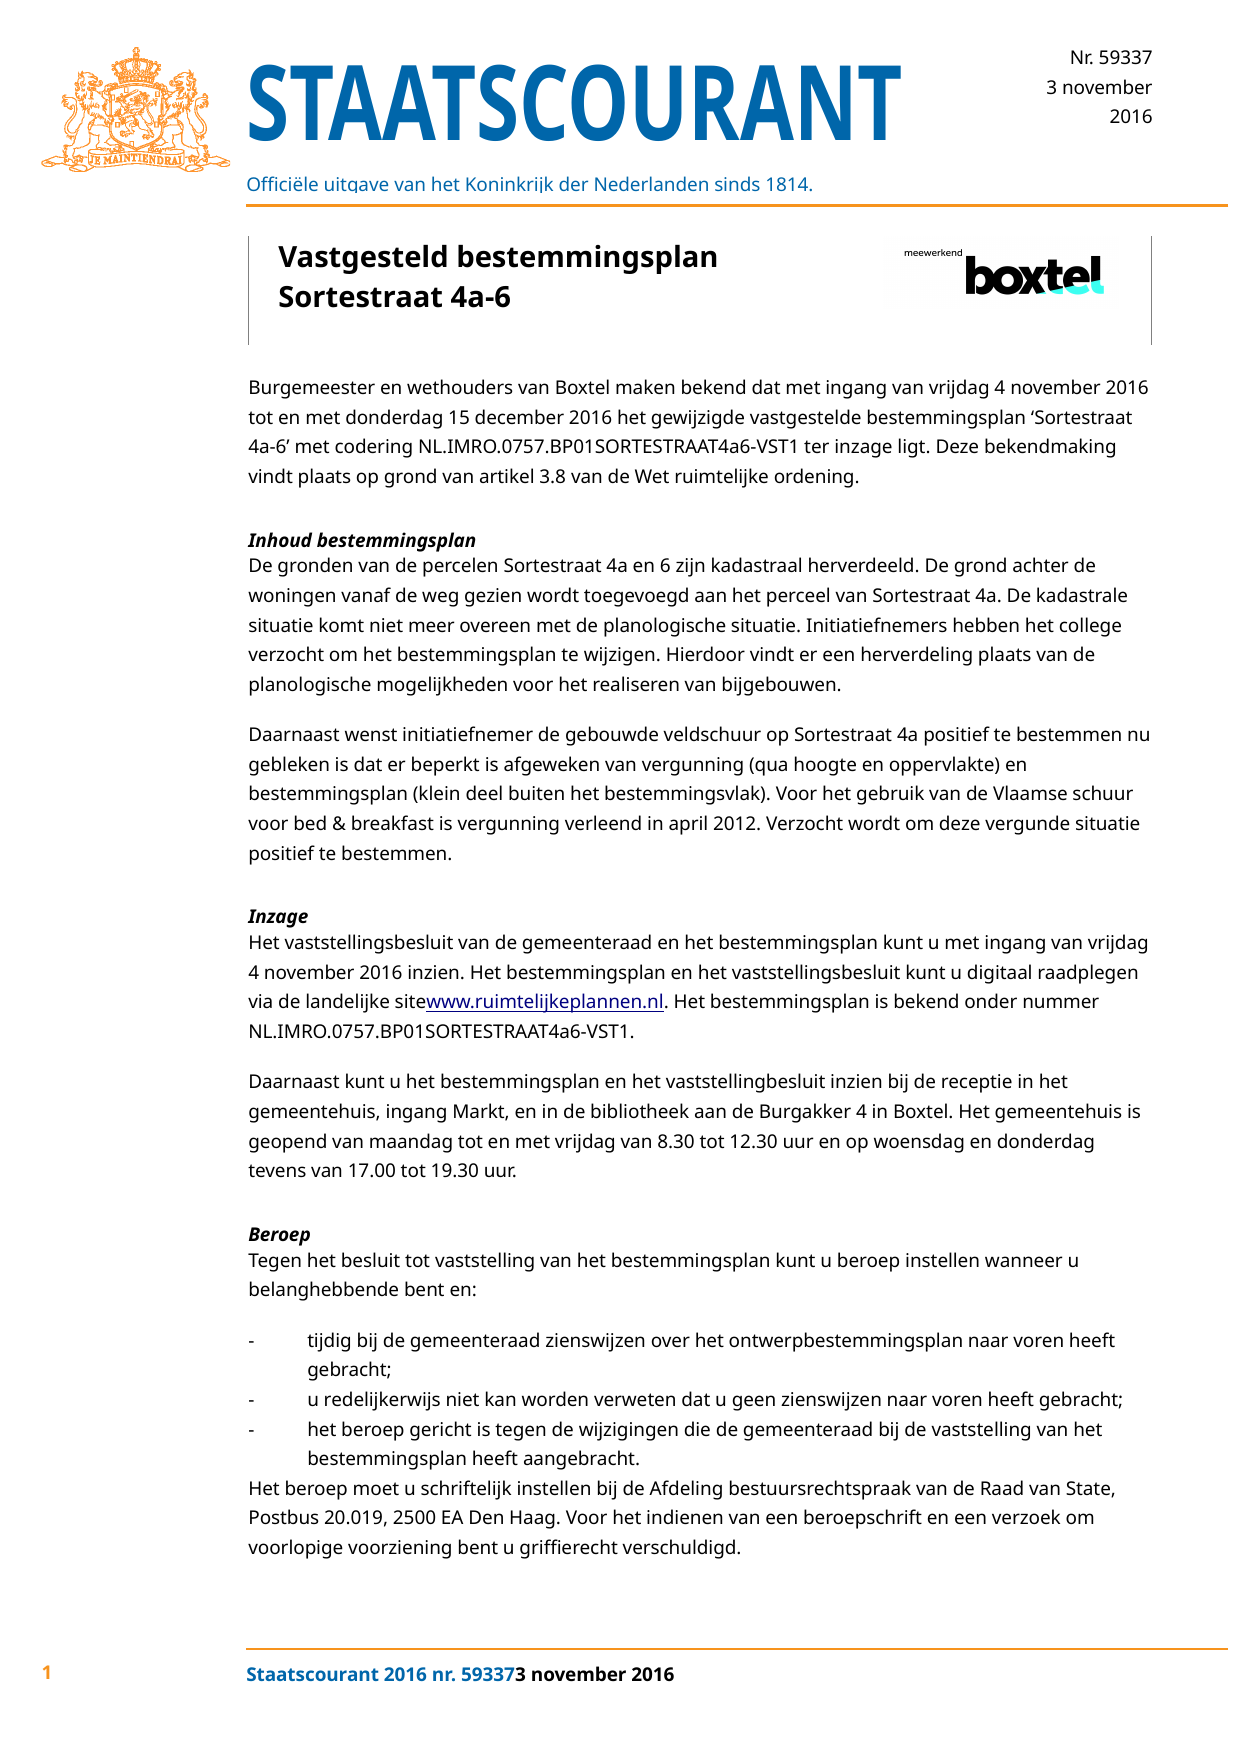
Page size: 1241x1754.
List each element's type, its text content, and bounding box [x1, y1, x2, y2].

table_header [850, 236, 1151, 345]
picture [41, 47, 231, 172]
table_header Vastgesteld bestemmingsplan Sortestraat 4a-6 [249, 236, 850, 345]
text Het beroep moet u schriftelijk instellen bij de Afdeling bestuursrechtspraak van de Raad van State, Postbus 20.019, 2500 EA Den Haag. Voor het indienen van een beroepschrift en een verzoek om voorlopige voorziening bent u griffierecht verschuldigd. [248, 1475, 1152, 1560]
text Daarnaast kunt u het bestemmingsplan en het vaststellingbesluit inzien bij de receptie in het gemeentehuis, ingang Markt, en in de bibliotheek aan de Burgakker 4 in Boxtel. Het gemeentehuis is geopend van maandag tot en met vrijdag van 8.30 tot 12.30 uur en op woensdag en donderdag tevens van 17.00 tot 19.30 uur. [248, 1069, 1152, 1183]
picture [882, 236, 1119, 309]
list het beroep gericht is tegen de wijzigingen die de gemeenteraad bij de vaststelling van het bestemmingsplan heeft aangebracht. [248, 1416, 1152, 1471]
text Burgemeester en wethouders van Boxtel maken bekend dat met ingang van vrijdag 4 november 2016 tot en met donderdag 15 december 2016 het gewijzigde vastgestelde bestemmingsplan ‘Sortestraat 4a-6’ met codering NL.IMRO.0757.BP01SORTESTRAAT4a6-VST1 ter inzage ligt. Deze bekendmaking vindt plaats op grond van artikel 3.8 van de Wet ruimtelijke ordening. [248, 374, 1152, 489]
list tijdig bij de gemeenteraad zienswijzen over het ontwerpbestemmingsplan naar voren heeft gebracht; [248, 1327, 1152, 1382]
text Inzage [248, 904, 1152, 929]
text Daarnaast wenst initiatiefnemer de gebouwde veldschuur op Sortestraat 4a positief te bestemmen nu gebleken is dat er beperkt is afgeweken van vergunning (qua hoogte en oppervlakte) en bestemmingsplan (klein deel buiten het bestemmingsvlak). Voor het gebruik van de Vlaamse schuur voor bed & breakfast is vergunning verleend in april 2012. Verzocht wordt om deze vergunde situatie positief te bestemmen. [248, 721, 1152, 866]
text Tegen het besluit tot vaststelling van het bestemmingsplan kunt u beroep instellen wanneer u belanghebbende bent en: [248, 1247, 1152, 1302]
text Beroep [248, 1221, 1152, 1247]
text Inhoud bestemmingsplan [248, 527, 1152, 553]
text Het vaststellingsbesluit van de gemeenteraad en het bestemmingsplan kunt u met ingang van vrijdag 4 november 2016 inzien. Het bestemmingsplan en het vaststellingsbesluit kunt u digitaal raadplegen via de landelijke sitewww.ruimtelijkeplannen.nl. Het bestemmingsplan is bekend onder nummer NL.IMRO.0757.BP01SORTESTRAAT4a6-VST1. [248, 929, 1152, 1044]
list u redelijkerwijs niet kan worden verweten dat u geen zienswijzen naar voren heeft gebracht; [248, 1386, 1152, 1412]
text De gronden van de percelen Sortestraat 4a en 6 zijn kadastraal herverdeeld. De grond achter de woningen vanaf de weg gezien wordt toegevoegd aan het perceel van Sortestraat 4a. De kadastrale situatie komt niet meer overeen met de planologische situatie. Initiatiefnemers hebben het college verzocht om het bestemmingsplan te wijzigen. Hierdoor vindt er een herverdeling plaats van de planologische mogelijkheden voor het realiseren van bijgebouwen. [248, 553, 1152, 697]
